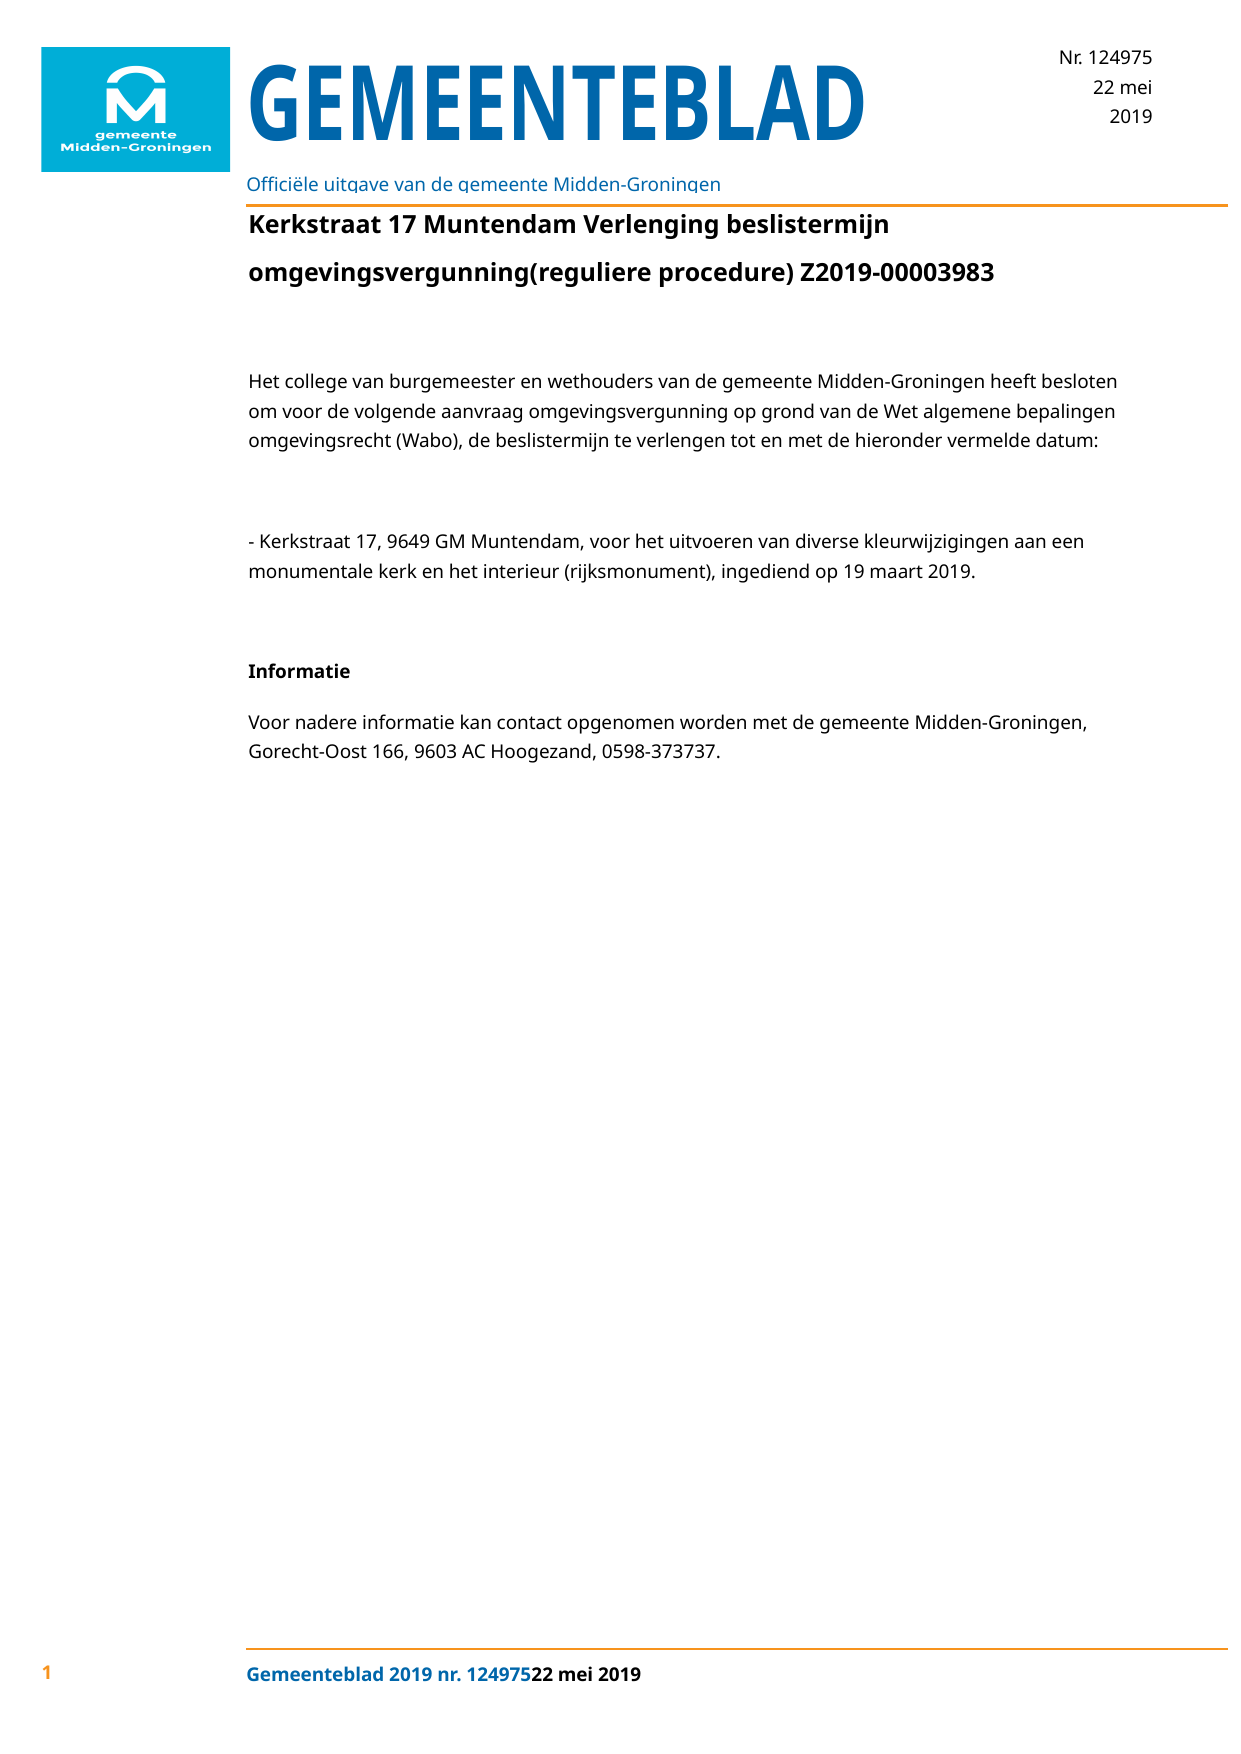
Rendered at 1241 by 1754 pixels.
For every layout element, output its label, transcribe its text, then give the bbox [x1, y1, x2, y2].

text Kerkstraat 17 Muntendam Verlenging beslistermijn omgevingsvergunning(reguliere procedure) Z2019-00003983 [248, 207, 1152, 288]
text Het college van burgemeester en wethouders van de gemeente Midden-Groningen heeft besloten om voor de volgende aanvraag omgevingsvergunning op grond van de Wet algemene bepalingen omgevingsrecht (Wabo), de beslistermijn te verlengen tot en met de hieronder vermelde datum: [248, 368, 1152, 453]
text Voor nadere informatie kan contact opgenomen worden met de gemeente Midden-Groningen, Gorecht-Oost 166, 9603 AC Hoogezand, 0598-373737. [248, 709, 1152, 764]
picture [184, 146, 190, 153]
picture [107, 89, 165, 122]
picture [108, 66, 164, 82]
text Informatie [248, 659, 1152, 684]
text - Kerkstraat 17, 9649 GM Muntendam, voor het uitvoeren van diverse kleurwijzigingen aan een monumentale kerk en het interieur (rijksmonument), ingediend op 19 maart 2019. [248, 528, 1152, 584]
